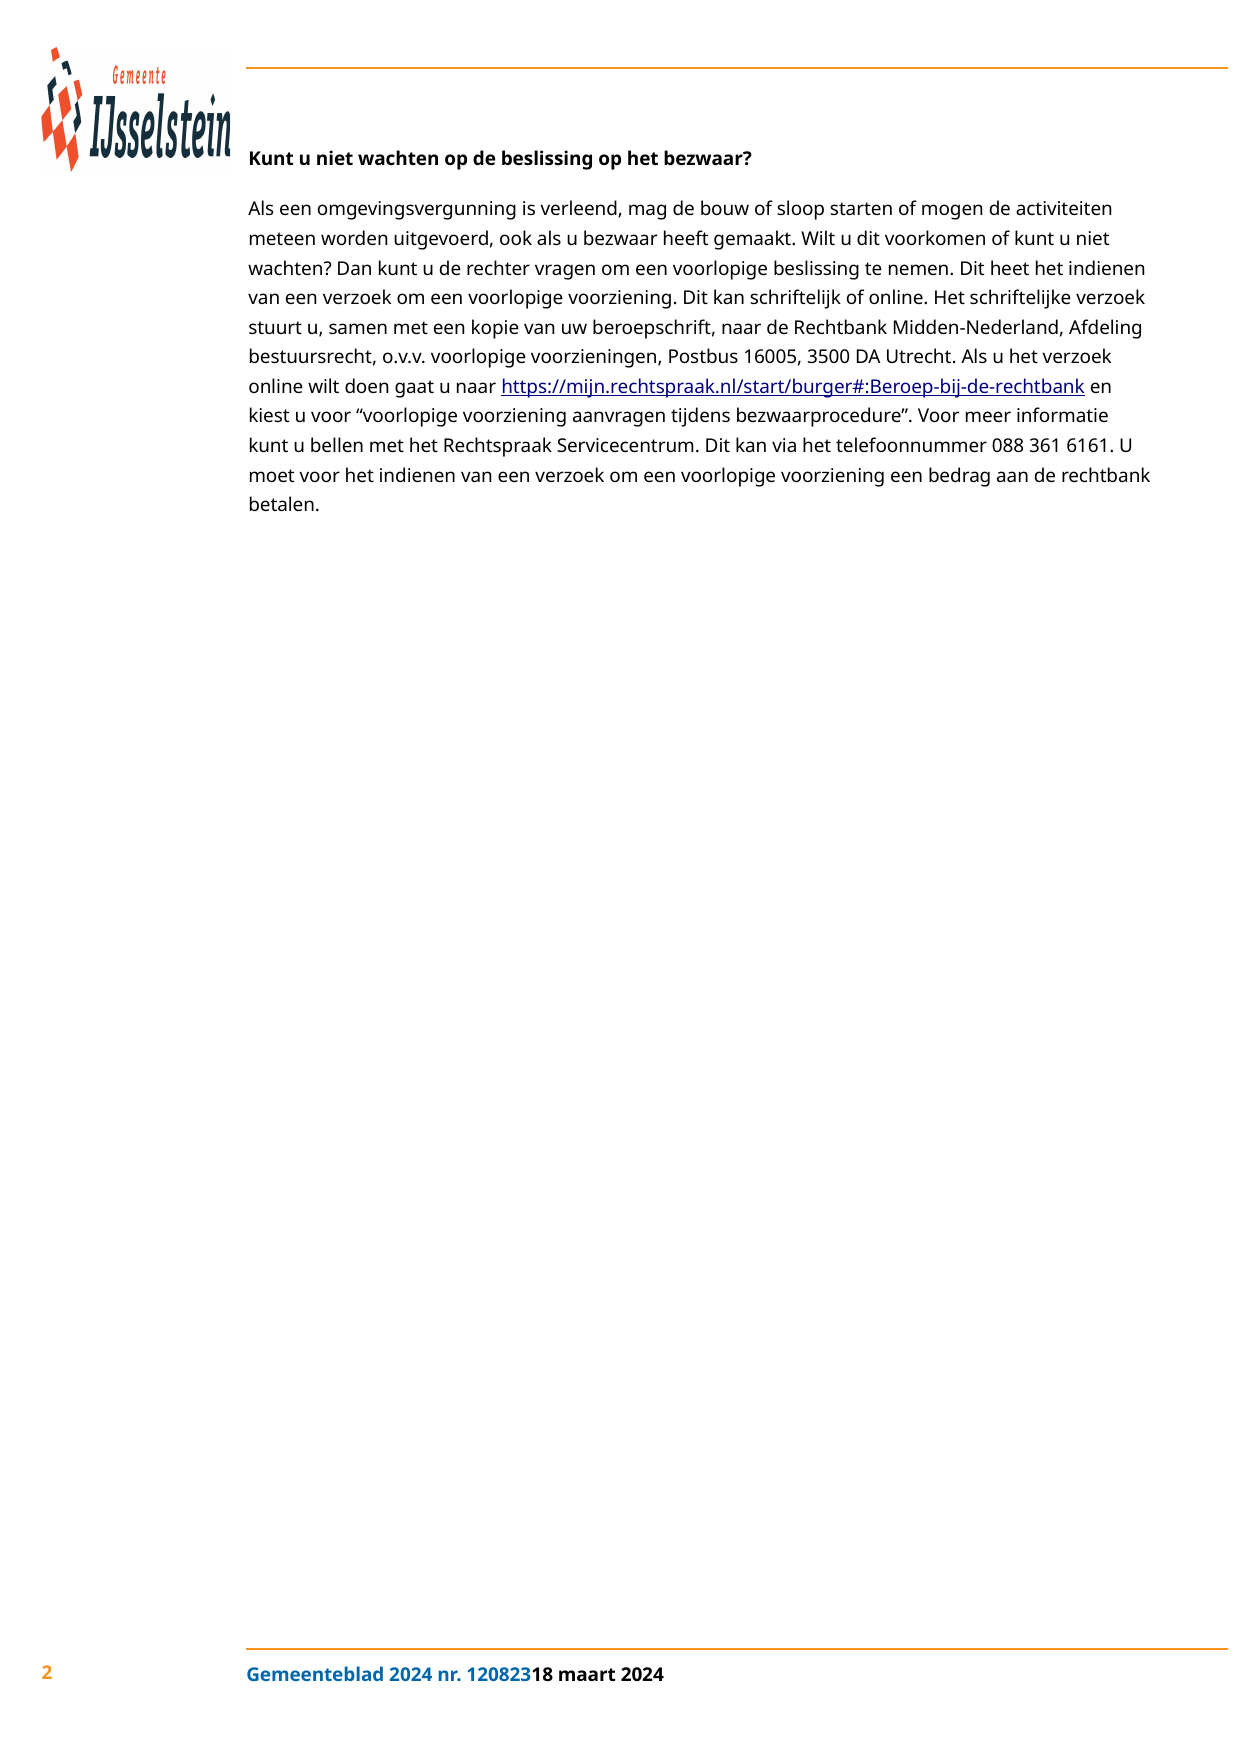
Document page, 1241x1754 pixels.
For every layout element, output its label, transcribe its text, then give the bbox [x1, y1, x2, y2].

text Kunt u niet wachten op de beslissing op het bezwaar? [248, 145, 1152, 171]
text Als een omgevingsvergunning is verleend, mag de bouw of sloop starten of mogen de activiteiten meteen worden uitgevoerd, ook als u bezwaar heeft gemaakt. Wilt u dit voorkomen of kunt u niet wachten? Dan kunt u de rechter vragen om een voorlopige beslissing te nemen. Dit heet het indienen van een verzoek om een voorlopige voorziening. Dit kan schriftelijk of online. Het schriftelijke verzoek stuurt u, samen met een kopie van uw beroepschrift, naar de Rechtbank Midden-Nederland, Afdeling bestuursrecht, o.v.v. voorlopige voorzieningen, Postbus 16005, 3500 DA Utrecht. Als u het verzoek online wilt doen gaat u naar https://mijn.rechtspraak.nl/start/burger#:Beroep-bij-de-rechtbank en kiest u voor “voorlopige voorziening aanvragen tijdens bezwaarprocedure”. Voor meer informatie kunt u bellen met het Rechtspraak Servicecentrum. Dit kan via het telefoonnummer 088 361 6161. U moet voor het indienen van een verzoek om een voorlopige voorziening een bedrag aan de rechtbank betalen. [248, 196, 1152, 517]
picture [41, 47, 231, 172]
